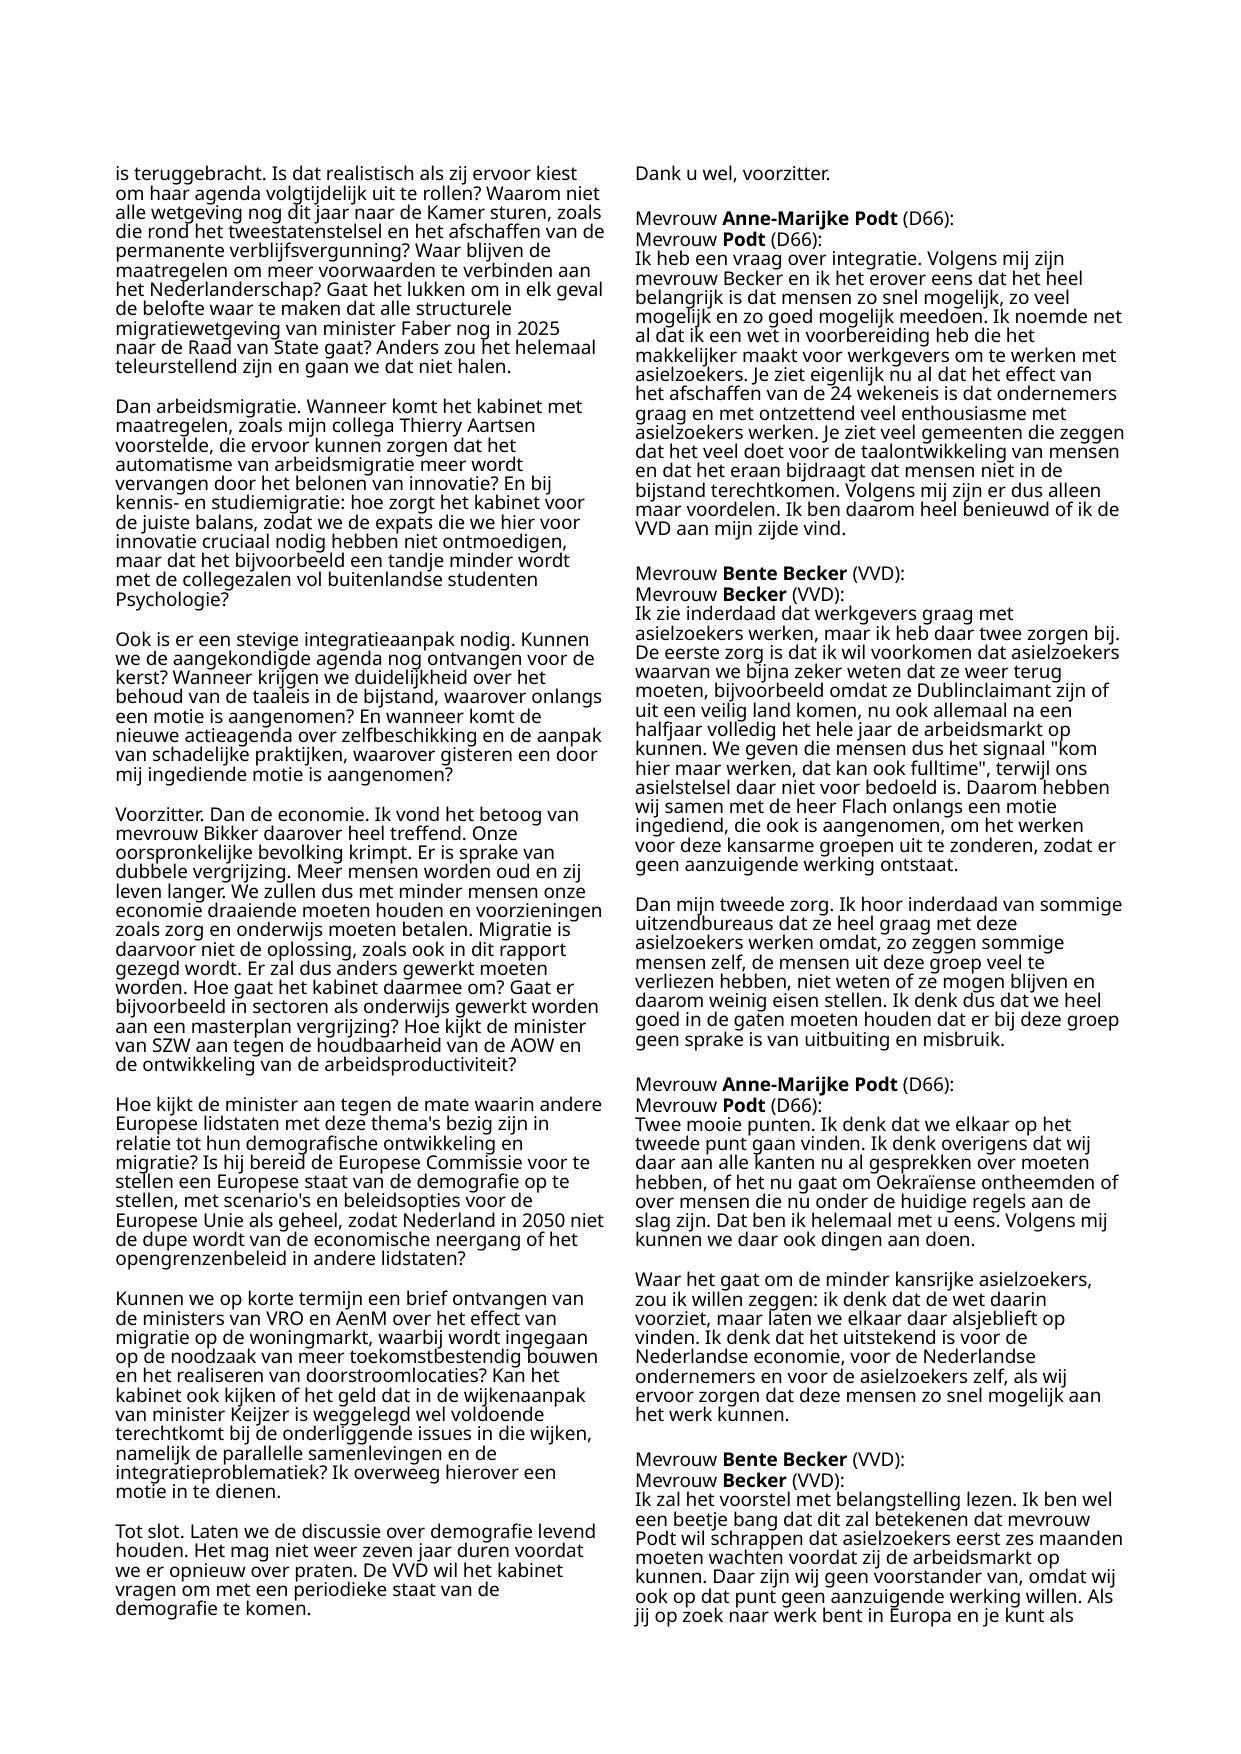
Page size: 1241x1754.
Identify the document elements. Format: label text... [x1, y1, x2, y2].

text Mevrouw Podt (D66): [635, 1097, 1125, 1116]
text Mevrouw Anne-Marijke Podt (D66): [635, 1071, 1125, 1097]
text Mevrouw Becker (VVD): [635, 1472, 1125, 1491]
text Voorzitter. Dan de economie. Ik vond het betoog van mevrouw Bikker daarover heel treffend. Onze oorspronkelijke bevolking krimpt. Er is sprake van dubbele vergrijzing. Meer mensen worden oud en zij leven langer. We zullen dus met minder mensen onze economie draaiende moeten houden en voorzieningen zoals zorg en onderwijs moeten betalen. Migratie is daarvoor niet de oplossing, zoals ook in dit rapport gezegd wordt. Er zal dus anders gewerkt moeten worden. Hoe gaat het kabinet daarmee om? Gaat er bijvoorbeeld in sectoren als onderwijs gewerkt worden aan een masterplan vergrijzing? Hoe kijkt de minister van SZW aan tegen de houdbaarheid van de AOW en de ontwikkeling van de arbeidsproductiviteit? [115, 806, 605, 1075]
text Tot slot. Laten we de discussie over demografie levend houden. Het mag niet weer zeven jaar duren voordat we er opnieuw over praten. De VVD wil het kabinet vragen om met een periodieke staat van de demografie te komen. [115, 1523, 605, 1619]
text Dan mijn tweede zorg. Ik hoor inderdaad van sommige uitzendbureaus dat ze heel graag met deze asielzoekers werken omdat, zo zeggen sommige mensen zelf, de mensen uit deze groep veel te verliezen hebben, niet weten of ze mogen blijven en daarom weinig eisen stellen. Ik denk dus dat we heel goed in de gaten moeten houden dat er bij deze groep geen sprake is van uitbuiting en misbruik. [635, 896, 1125, 1050]
text Mevrouw Becker (VVD): [635, 586, 1125, 605]
text Mevrouw Bente Becker (VVD): [635, 1446, 1125, 1472]
text Hoe kijkt de minister aan tegen de mate waarin andere Europese lidstaten met deze thema's bezig zijn in relatie tot hun demografische ontwikkeling en migratie? Is hij bereid de Europese Commissie voor te stellen een Europese staat van de demografie op te stellen, met scenario's en beleidsopties voor de Europese Unie als geheel, zodat Nederland in 2050 niet de dupe wordt van de economische neergang of het opengrenzenbeleid in andere lidstaten? [115, 1096, 605, 1269]
text Ik heb een vraag over integratie. Volgens mij zijn mevrouw Becker en ik het erover eens dat het heel belangrijk is dat mensen zo snel mogelijk, zo veel mogelijk en zo goed mogelijk meedoen. Ik noemde net al dat ik een wet in voorbereiding heb die het makkelijker maakt voor werkgevers om te werken met asielzoekers. Je ziet eigenlijk nu al dat het effect van het afschaffen van de 24 wekeneis is dat ondernemers graag en met ontzettend veel enthousiasme met asielzoekers werken. Je ziet veel gemeenten die zeggen dat het veel doet voor de taalontwikkeling van mensen en dat het eraan bijdraagt dat mensen niet in de bijstand terechtkomen. Volgens mij zijn er dus alleen maar voordelen. Ik ben daarom heel benieuwd of ik de VVD aan mijn zijde vind. [635, 250, 1125, 539]
text Twee mooie punten. Ik denk dat we elkaar op het tweede punt gaan vinden. Ik denk overigens dat wij daar aan alle kanten nu al gesprekken over moeten hebben, of het nu gaat om Oekraïense ontheemden of over mensen die nu onder de huidige regels aan de slag zijn. Dat ben ik helemaal met u eens. Volgens mij kunnen we daar ook dingen aan doen. [635, 1116, 1125, 1251]
text Waar het gaat om de minder kansrijke asielzoekers, zou ik willen zeggen: ik denk dat de wet daarin voorziet, maar laten we elkaar daar alsjeblieft op vinden. Ik denk dat het uitstekend is voor de Nederlandse economie, voor de Nederlandse ondernemers en voor de asielzoekers zelf, als wij ervoor zorgen dat deze mensen zo snel mogelijk aan het werk kunnen. [635, 1271, 1125, 1426]
text is teruggebracht. Is dat realistisch als zij ervoor kiest om haar agenda volgtijdelijk uit te rollen? Waarom niet alle wetgeving nog dit jaar naar de Kamer sturen, zoals die rond het tweestatenstelsel en het afschaffen van de permanente verblijfsvergunning? Waar blijven de maatregelen om meer voorwaarden te verbinden aan het Nederlanderschap? Gaat het lukken om in elk geval de belofte waar te maken dat alle structurele migratiewetgeving van minister Faber nog in 2025 naar de Raad van State gaat? Anders zou het helemaal teleurstellend zijn en gaan we dat niet halen. [115, 165, 605, 377]
text Dan arbeidsmigratie. Wanneer komt het kabinet met maatregelen, zoals mijn collega Thierry Aartsen voorstelde, die ervoor kunnen zorgen dat het automatisme van arbeidsmigratie meer wordt vervangen door het belonen van innovatie? En bij kennis- en studiemigratie: hoe zorgt het kabinet voor de juiste balans, zodat we de expats die we hier voor innovatie cruciaal nodig hebben niet ontmoedigen, maar dat het bijvoorbeeld een tandje minder wordt met de collegezalen vol buitenlandse studenten Psychologie? [115, 398, 605, 610]
text Ik zie inderdaad dat werkgevers graag met asielzoekers werken, maar ik heb daar twee zorgen bij. De eerste zorg is dat ik wil voorkomen dat asielzoekers waarvan we bijna zeker weten dat ze weer terug moeten, bijvoorbeeld omdat ze Dublinclaimant zijn of uit een veilig land komen, nu ook allemaal na een halfjaar volledig het hele jaar de arbeidsmarkt op kunnen. We geven die mensen dus het signaal "kom hier maar werken, dat kan ook fulltime", terwijl ons asielstelsel daar niet voor bedoeld is. Daarom hebben wij samen met de heer Flach onlangs een motie ingediend, die ook is aangenomen, om het werken voor deze kansarme groepen uit te zonderen, zodat er geen aanzuigende werking ontstaat. [635, 605, 1125, 875]
text Dank u wel, voorzitter. [635, 165, 1125, 184]
text Mevrouw Podt (D66): [635, 231, 1125, 250]
text Mevrouw Bente Becker (VVD): [635, 560, 1125, 586]
text Mevrouw Anne-Marijke Podt (D66): [635, 205, 1125, 231]
text Ook is er een stevige integratieaanpak nodig. Kunnen we de aangekondigde agenda nog ontvangen voor de kerst? Wanneer krijgen we duidelijkheid over het behoud van de taaleis in de bijstand, waarover onlangs een motie is aangenomen? En wanneer komt de nieuwe actieagenda over zelfbeschikking en de aanpak van schadelijke praktijken, waarover gisteren een door mij ingediende motie is aangenomen? [115, 631, 605, 785]
text Ik zal het voorstel met belangstelling lezen. Ik ben wel een beetje bang dat dit zal betekenen dat mevrouw Podt wil schrappen dat asielzoekers eerst zes maanden moeten wachten voordat zij de arbeidsmarkt op kunnen. Daar zijn wij geen voorstander van, omdat wij ook op dat punt geen aanzuigende werking willen. Als jij op zoek naar werk bent in Europa en je kunt als [635, 1491, 1125, 1626]
text Kunnen we op korte termijn een brief ontvangen van de ministers van VRO en AenM over het effect van migratie op de woningmarkt, waarbij wordt ingegaan op de noodzaak van meer toekomstbestendig bouwen en het realiseren van doorstroomlocaties? Kan het kabinet ook kijken of het geld dat in de wijkenaanpak van minister Keijzer is weggelegd wel voldoende terechtkomt bij de onderliggende issues in die wijken, namelijk de parallelle samenlevingen en de integratieproblematiek? Ik overweeg hierover een motie in te dienen. [115, 1290, 605, 1502]
